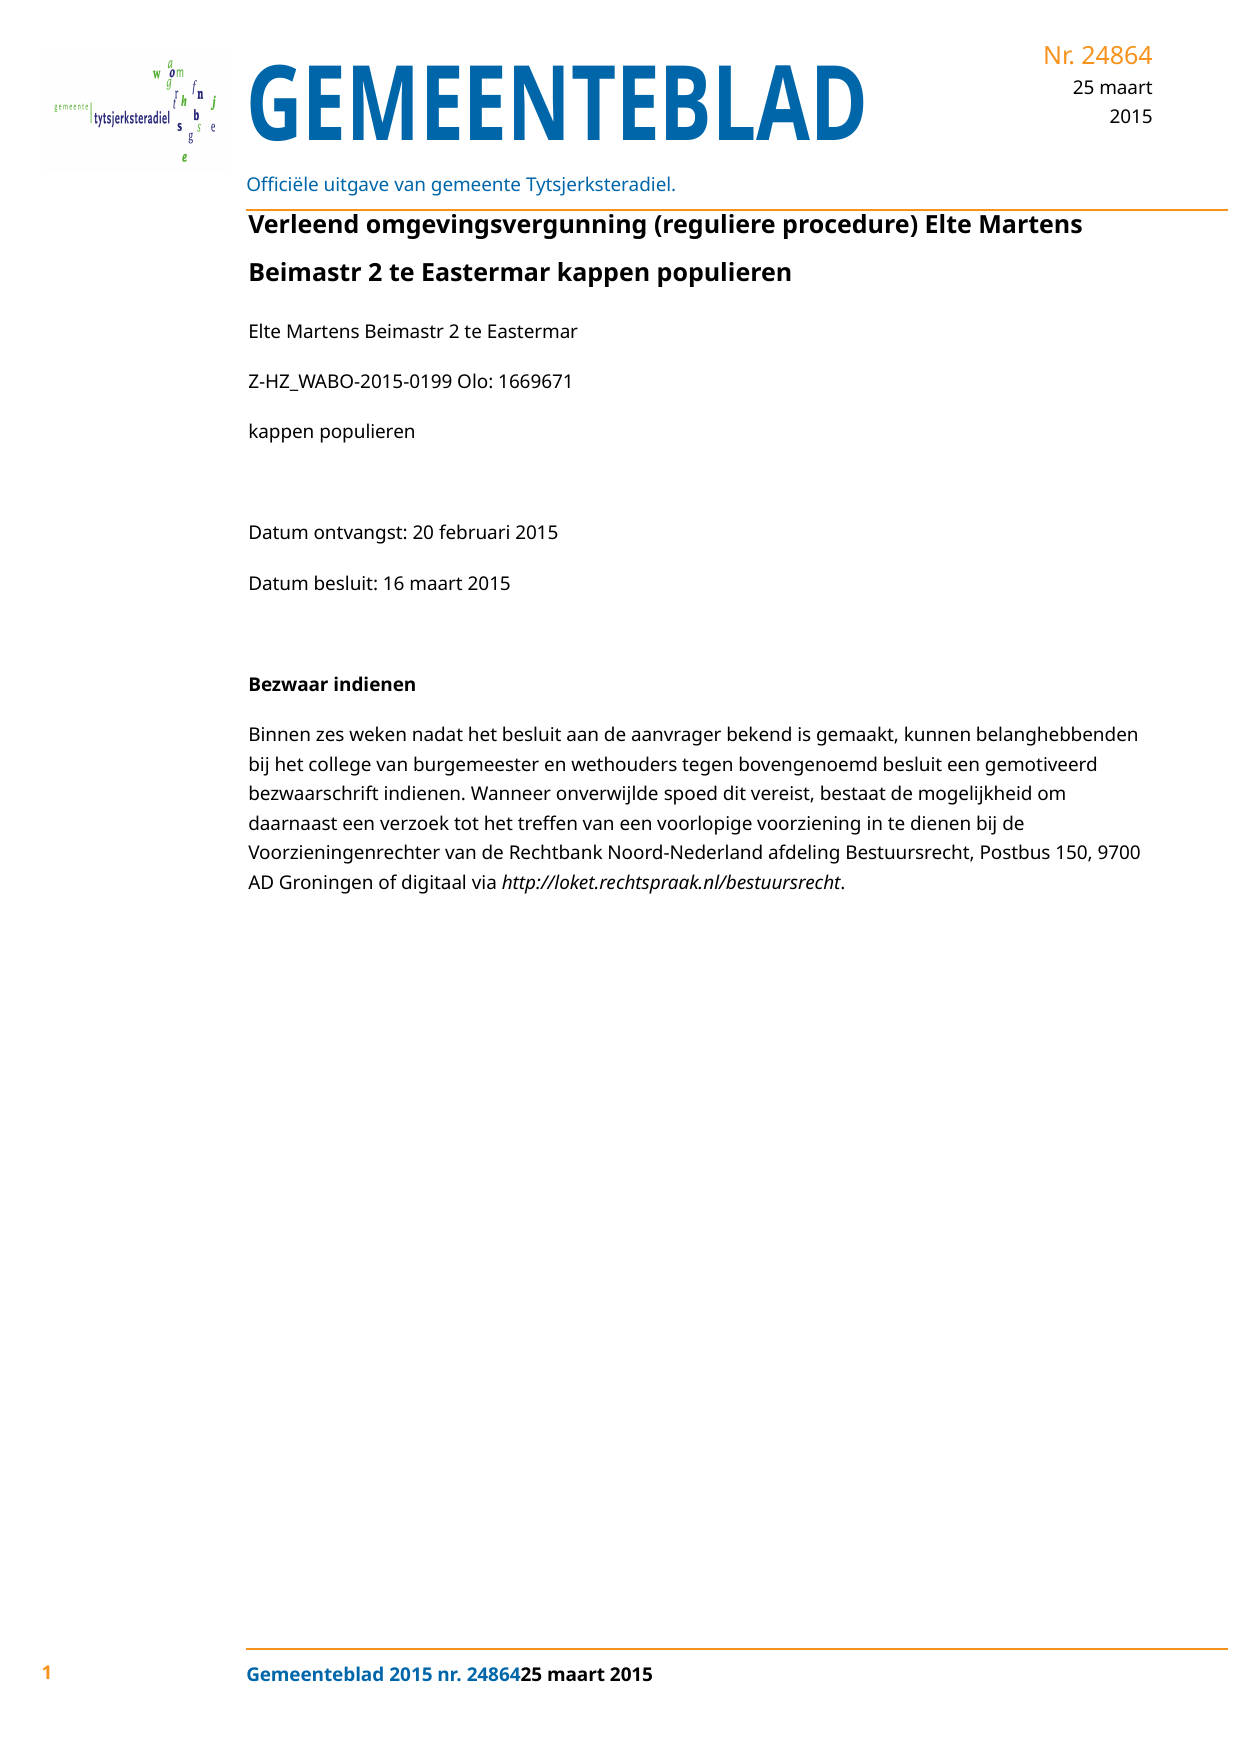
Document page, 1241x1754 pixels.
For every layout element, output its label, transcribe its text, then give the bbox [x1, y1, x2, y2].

text Z-HZ_WABO-2015-0199 Olo: 1669671 [248, 368, 1152, 394]
text Elte Martens Beimastr 2 te Eastermar [248, 318, 1152, 344]
text Binnen zes weken nadat het besluit aan de aanvrager bekend is gemaakt, kunnen belanghebbenden bij het college van burgemeester en wethouders tegen bovengenoemd besluit een gemotiveerd bezwaarschrift indienen. Wanneer onverwijlde spoed dit vereist, bestaat de mogelijkheid om daarnaast een verzoek tot het treffen van een voorlopige voorziening in te dienen bij de Voorzieningenrechter van de Rechtbank Noord-Nederland afdeling Bestuursrecht, Postbus 150, 9700 AD Groningen of digitaal via http://loket.rechtspraak.nl/bestuursrecht. [248, 721, 1152, 895]
picture [41, 47, 231, 172]
text Datum ontvangst: 20 februari 2015 [248, 519, 1152, 545]
text Verleend omgevingsvergunning (reguliere procedure) Elte Martens Beimastr 2 te Eastermar kappen populieren [248, 211, 1152, 288]
text Datum besluit: 16 maart 2015 [248, 570, 1152, 596]
text kappen populieren [248, 419, 1152, 444]
text Bezwaar indienen [248, 671, 1152, 697]
